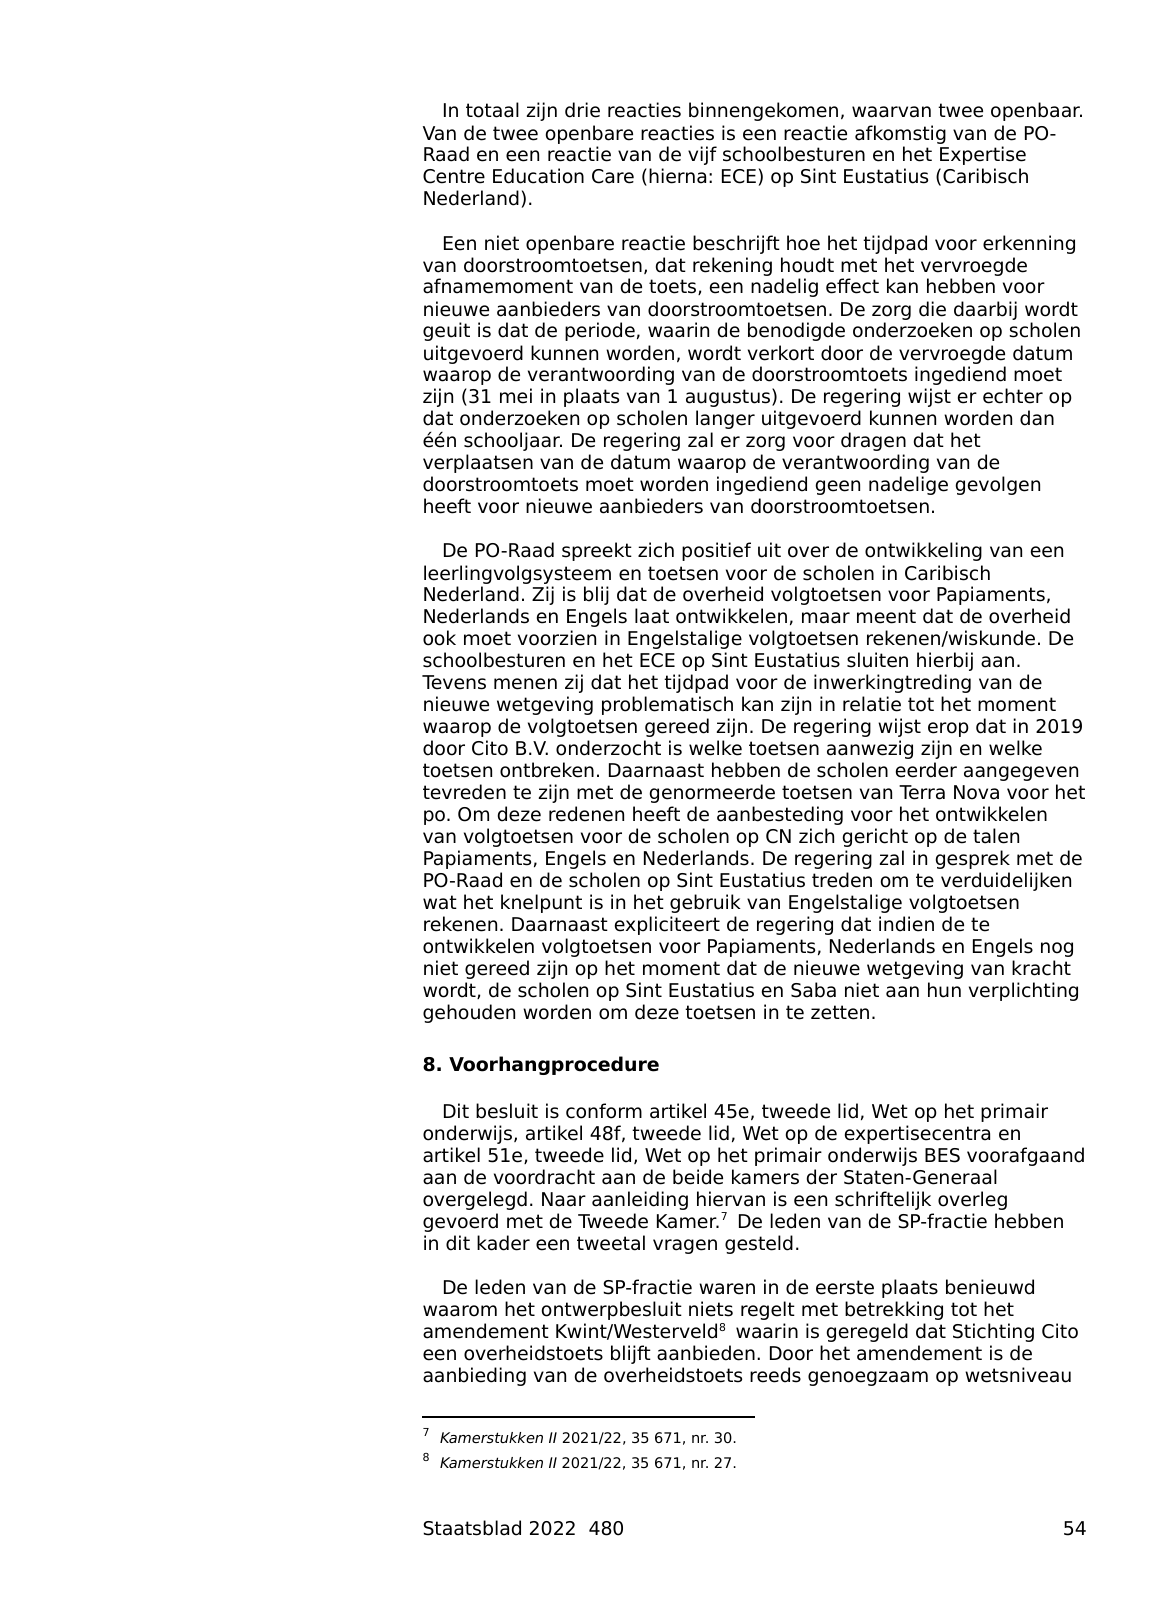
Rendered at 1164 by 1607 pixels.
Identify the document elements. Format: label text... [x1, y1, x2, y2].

text De leden van de SP-fractie waren in de eerste plaats benieuwd waarom het ontwerpbesluit niets regelt met betrekking tot het amendement Kwint/Westerveld waarin is geregeld dat Stichting Cito een overheidstoets blijft aanbieden. Door het amendement is de aanbieding van de overheidstoets reeds genoegzaam op wetsniveau [422, 1277, 1087, 1387]
text In totaal zijn drie reacties binnengekomen, waarvan twee openbaar. Van de twee openbare reacties is een reactie afkomstig van de PO-Raad en een reactie van de vijf schoolbesturen en het Expertise Centre Education Care (hierna: ECE) op Sint Eustatius (Caribisch Nederland). [422, 100, 1087, 210]
text Dit besluit is conform artikel 45e, tweede lid, Wet op het primair onderwijs, artikel 48f, tweede lid, Wet op de expertisecentra en artikel 51e, tweede lid, Wet op het primair onderwijs BES voorafgaand aan de voordracht aan de beide kamers der Staten-Generaal overgelegd. Naar aanleiding hiervan is een schriftelijk overleg gevoerd met de Tweede Kamer. De leden van de SP-fractie hebben in dit kader een tweetal vragen gesteld. [422, 1101, 1087, 1255]
text Kamerstukken II 2021/22, 35 671, nr. 30. [422, 1426, 1087, 1448]
text Een niet openbare reactie beschrijft hoe het tijdpad voor erkenning van doorstroomtoetsen, dat rekening houdt met het vervroegde afnamemoment van de toets, een nadelig effect kan hebben voor nieuwe aanbieders van doorstroomtoetsen. De zorg die daarbij wordt geuit is dat de periode, waarin de benodigde onderzoeken op scholen uitgevoerd kunnen worden, wordt verkort door de vervroegde datum waarop de verantwoording van de doorstroomtoets ingediend moet zijn (31 mei in plaats van 1 augustus). De regering wijst er echter op dat onderzoeken op scholen langer uitgevoerd kunnen worden dan één schooljaar. De regering zal er zorg voor dragen dat het verplaatsen van de datum waarop de verantwoording van de doorstroomtoets moet worden ingediend geen nadelige gevolgen heeft voor nieuwe aanbieders van doorstroomtoetsen. [422, 232, 1087, 518]
text Kamerstukken II 2021/22, 35 671, nr. 27. [422, 1451, 1087, 1473]
text De PO-Raad spreekt zich positief uit over de ontwikkeling van een leerlingvolgsysteem en toetsen voor de scholen in Caribisch Nederland. Zij is blij dat de overheid volgtoetsen voor Papiaments, Nederlands en Engels laat ontwikkelen, maar meent dat de overheid ook moet voorzien in Engelstalige volgtoetsen rekenen/wiskunde. De schoolbesturen en het ECE op Sint Eustatius sluiten hierbij aan. Tevens menen zij dat het tijdpad voor de inwerkingtreding van de nieuwe wetgeving problematisch kan zijn in relatie tot het moment waarop de volgtoetsen gereed zijn. De regering wijst erop dat in 2019 door Cito B.V. onderzocht is welke toetsen aanwezig zijn en welke toetsen ontbreken. Daarnaast hebben de scholen eerder aangegeven tevreden te zijn met de genormeerde toetsen van Terra Nova voor het po. Om deze redenen heeft de aanbesteding voor het ontwikkelen van volgtoetsen voor de scholen op CN zich gericht op de talen Papiaments, Engels en Nederlands. De regering zal in gesprek met de PO-Raad en de scholen op Sint Eustatius treden om te verduidelijken wat het knelpunt is in het gebruik van Engelstalige volgtoetsen rekenen. Daarnaast expliciteert de regering dat indien de te ontwikkelen volgtoetsen voor Papiaments, Nederlands en Engels nog niet gereed zijn op het moment dat de nieuwe wetgeving van kracht wordt, de scholen op Sint Eustatius en Saba niet aan hun verplichting gehouden worden om deze toetsen in te zetten. [422, 540, 1087, 1024]
subtitle 8. Voorhangprocedure [422, 1054, 1087, 1076]
